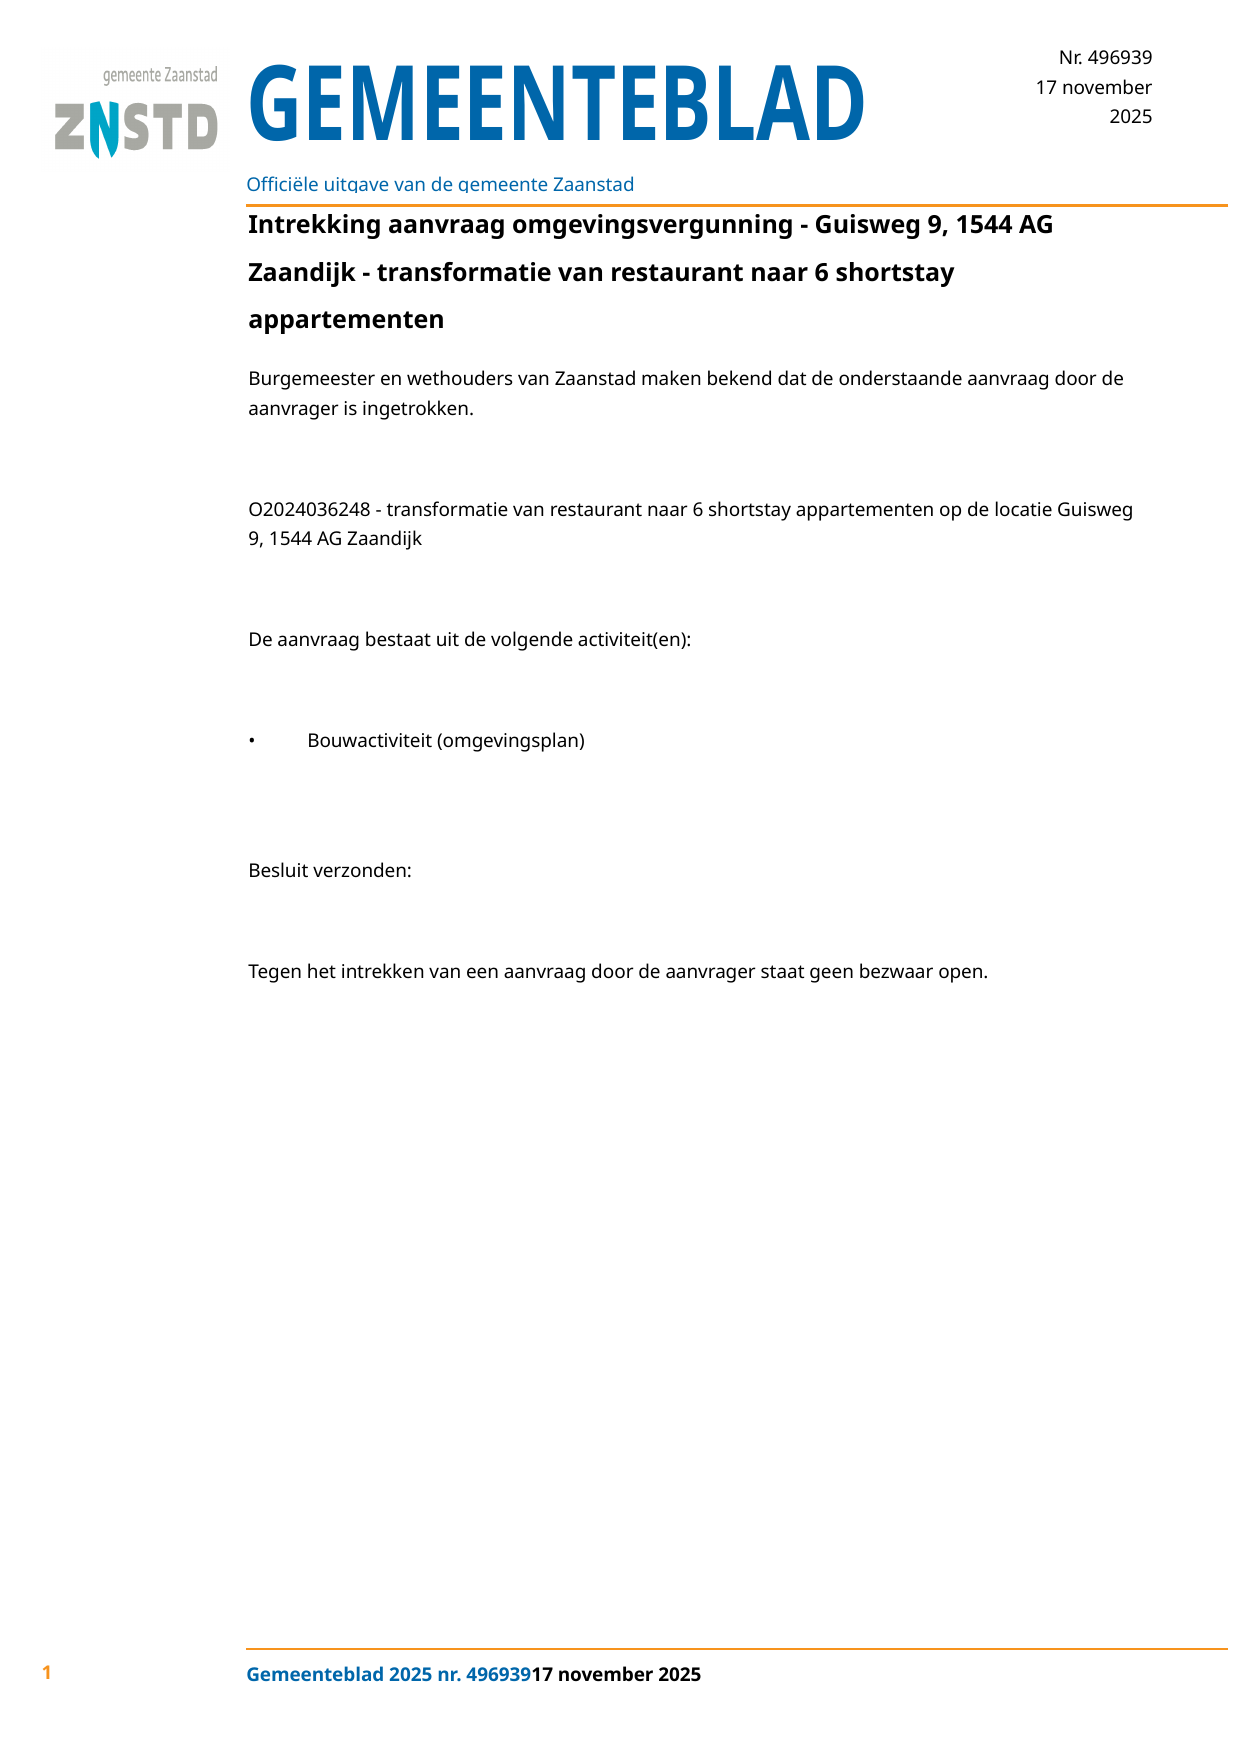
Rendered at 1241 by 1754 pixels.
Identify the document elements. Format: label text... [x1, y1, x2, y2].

text De aanvraag bestaat uit de volgende activiteit(en): [248, 626, 1152, 652]
text Tegen het intrekken van een aanvraag door de aanvrager staat geen bezwaar open. [248, 958, 1152, 984]
text Burgemeester en wethouders van Zaanstad maken bekend dat de onderstaande aanvraag door de aanvrager is ingetrokken. [248, 366, 1152, 421]
text Besluit verzonden: [248, 858, 1152, 883]
picture [41, 47, 231, 172]
text O2024036248 - transformatie van restaurant naar 6 shortstay appartementen op de locatie Guisweg 9, 1544 AG Zaandijk [248, 496, 1152, 551]
list Bouwactiviteit (omgevingsplan) [248, 727, 1152, 753]
text Intrekking aanvraag omgevingsvergunning - Guisweg 9, 1544 AG Zaandijk - transformatie van restaurant naar 6 shortstay appartementen [248, 207, 1152, 336]
